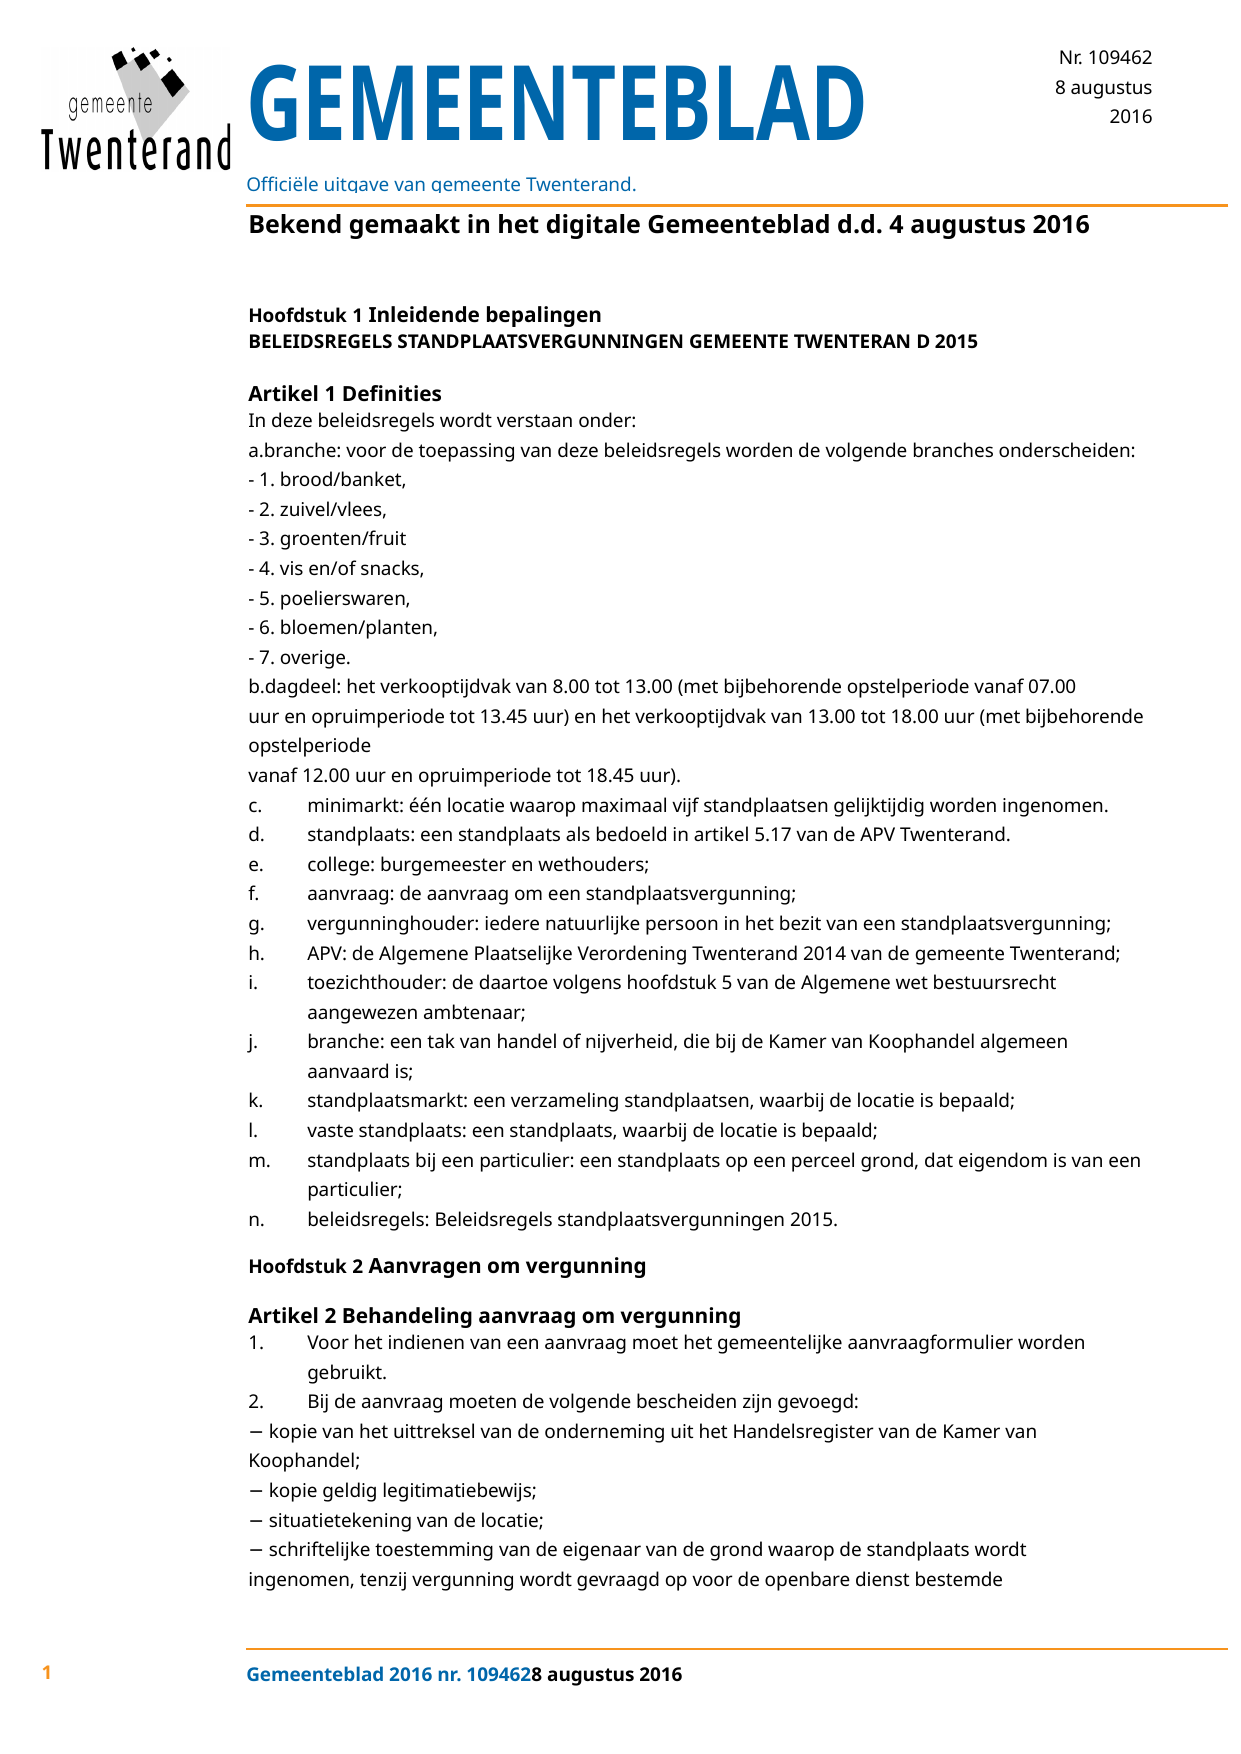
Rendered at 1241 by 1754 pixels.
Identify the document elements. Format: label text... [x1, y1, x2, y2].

text b.dagdeel: het verkooptijdvak van 8.00 tot 13.00 (met bijbehorende opstelperiode vanaf 07.00 [248, 673, 1152, 699]
list vaste standplaats: een standplaats, waarbij de locatie is bepaald; [248, 1117, 1152, 1143]
text - 3. groenten/fruit [248, 526, 1152, 551]
text Koophandel; [248, 1448, 1152, 1473]
text uur en opruimperiode tot 13.45 uur) en het verkooptijdvak van 13.00 tot 18.00 uur (met bijbehorende opstelperiode [248, 703, 1152, 758]
list branche: een tak van handel of nijverheid, die bij de Kamer van Koophandel algemeen aanvaard is; [248, 1028, 1152, 1084]
list standplaatsmarkt: een verzameling standplaatsen, waarbij de locatie is bepaald; [248, 1088, 1152, 1113]
text - 7. overige. [248, 644, 1152, 669]
list aanvraag: de aanvraag om een standplaatsvergunning; [248, 881, 1152, 906]
text Artikel 1 Definities [248, 379, 1152, 407]
list APV: de Algemene Plaatselijke Verordening Twenterand 2014 van de gemeente Twenterand; [248, 940, 1152, 965]
picture [41, 47, 231, 172]
list standplaats: een standplaats als bedoeld in artikel 5.17 van de APV Twenterand. [248, 821, 1152, 847]
text Bekend gemaakt in het digitale Gemeenteblad d.d. 4 augustus 2016 [248, 207, 1152, 241]
text − kopie van het uittreksel van de onderneming uit het Handelsregister van de Kamer van [248, 1418, 1152, 1444]
text a.branche: voor de toepassing van deze beleidsregels worden de volgende branches onderscheiden: [248, 437, 1152, 462]
list Bij de aanvraag moeten de volgende bescheiden zijn gevoegd: [248, 1388, 1152, 1414]
list standplaats bij een particulier: een standplaats op een perceel grond, dat eigendom is van een particulier; [248, 1147, 1152, 1202]
text Artikel 2 Behandeling aanvraag om vergunning [248, 1301, 1152, 1329]
text vanaf 12.00 uur en opruimperiode tot 18.45 uur). [248, 762, 1152, 788]
text Hoofdstuk 1 Inleidende bepalingen [248, 300, 1152, 328]
text ingenomen, tenzij vergunning wordt gevraagd op voor de openbare dienst bestemde [248, 1566, 1152, 1592]
text - 5. poelierswaren, [248, 585, 1152, 610]
list Voor het indienen van een aanvraag moet het gemeentelijke aanvraagformulier worden gebruikt. [248, 1329, 1152, 1384]
text − situatietekening van de locatie; [248, 1507, 1152, 1532]
list minimarkt: één locatie waarop maximaal vijf standplaatsen gelijktijdig worden ingenomen. [248, 792, 1152, 817]
text - 6. bloemen/planten, [248, 614, 1152, 640]
text - 4. vis en/of snacks, [248, 555, 1152, 581]
text − kopie geldig legitimatiebewijs; [248, 1477, 1152, 1503]
text - 2. zuivel/vlees, [248, 496, 1152, 522]
text Hoofdstuk 2 Aanvragen om vergunning [248, 1252, 1152, 1280]
text − schriftelijke toestemming van de eigenaar van de grond waarop de standplaats wordt [248, 1536, 1152, 1562]
list toezichthouder: de daartoe volgens hoofdstuk 5 van de Algemene wet bestuursrecht aangewezen ambtenaar; [248, 969, 1152, 1024]
list college: burgemeester en wethouders; [248, 851, 1152, 877]
list vergunninghouder: iedere natuurlijke persoon in het bezit van een standplaatsvergunning; [248, 910, 1152, 936]
text In deze beleidsregels wordt verstaan onder: [248, 407, 1152, 433]
text - 1. brood/banket, [248, 466, 1152, 492]
list beleidsregels: Beleidsregels standplaatsvergunningen 2015. [248, 1206, 1152, 1232]
text BELEIDSREGELS STANDPLAATSVERGUNNINGEN GEMEENTE TWENTERAN D 2015 [248, 328, 1152, 354]
